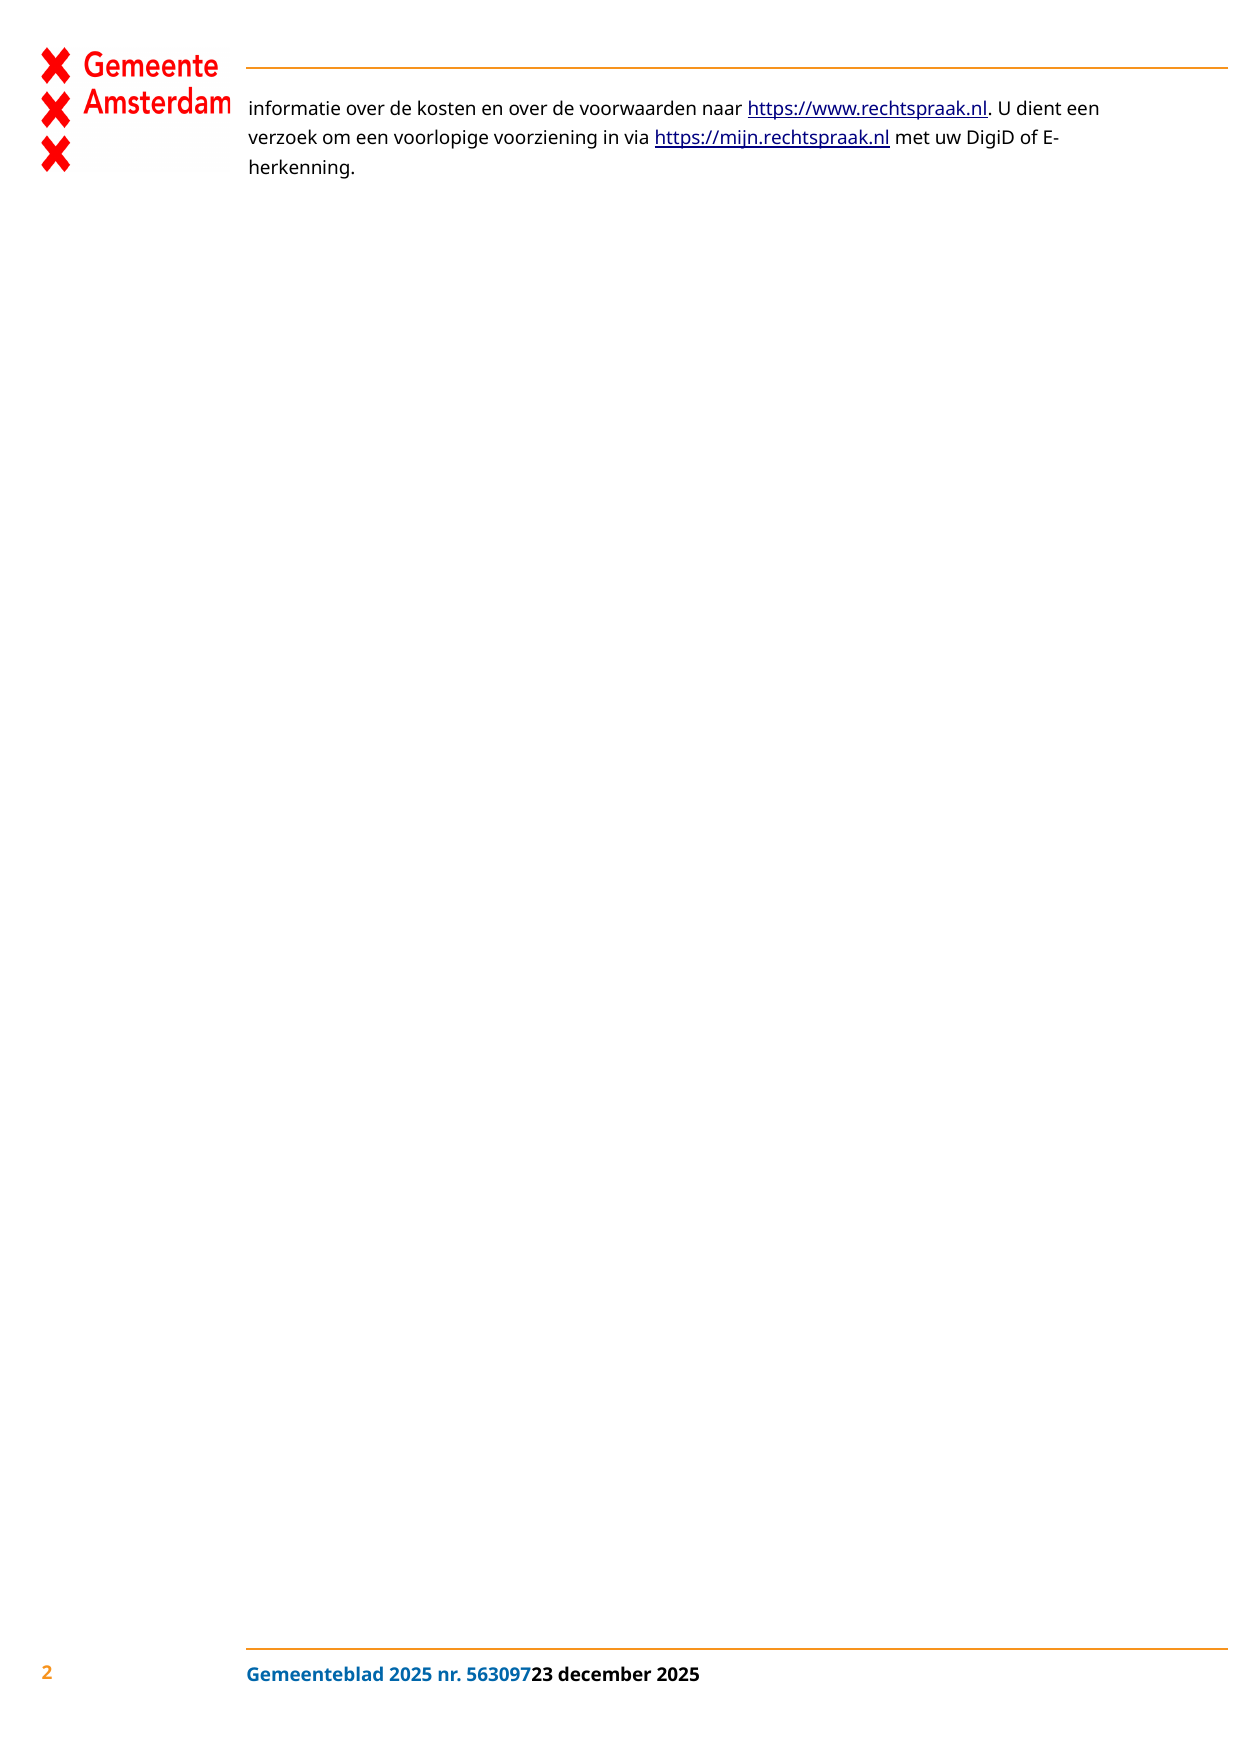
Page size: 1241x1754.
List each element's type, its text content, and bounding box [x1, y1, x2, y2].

text informatie over de kosten en over de voorwaarden naar https://www.rechtspraak.nl. U dient een verzoek om een voorlopige voorziening in via https://mijn.rechtspraak.nl met uw DigiD of E-herkenning. [248, 95, 1152, 180]
picture [41, 47, 231, 172]
